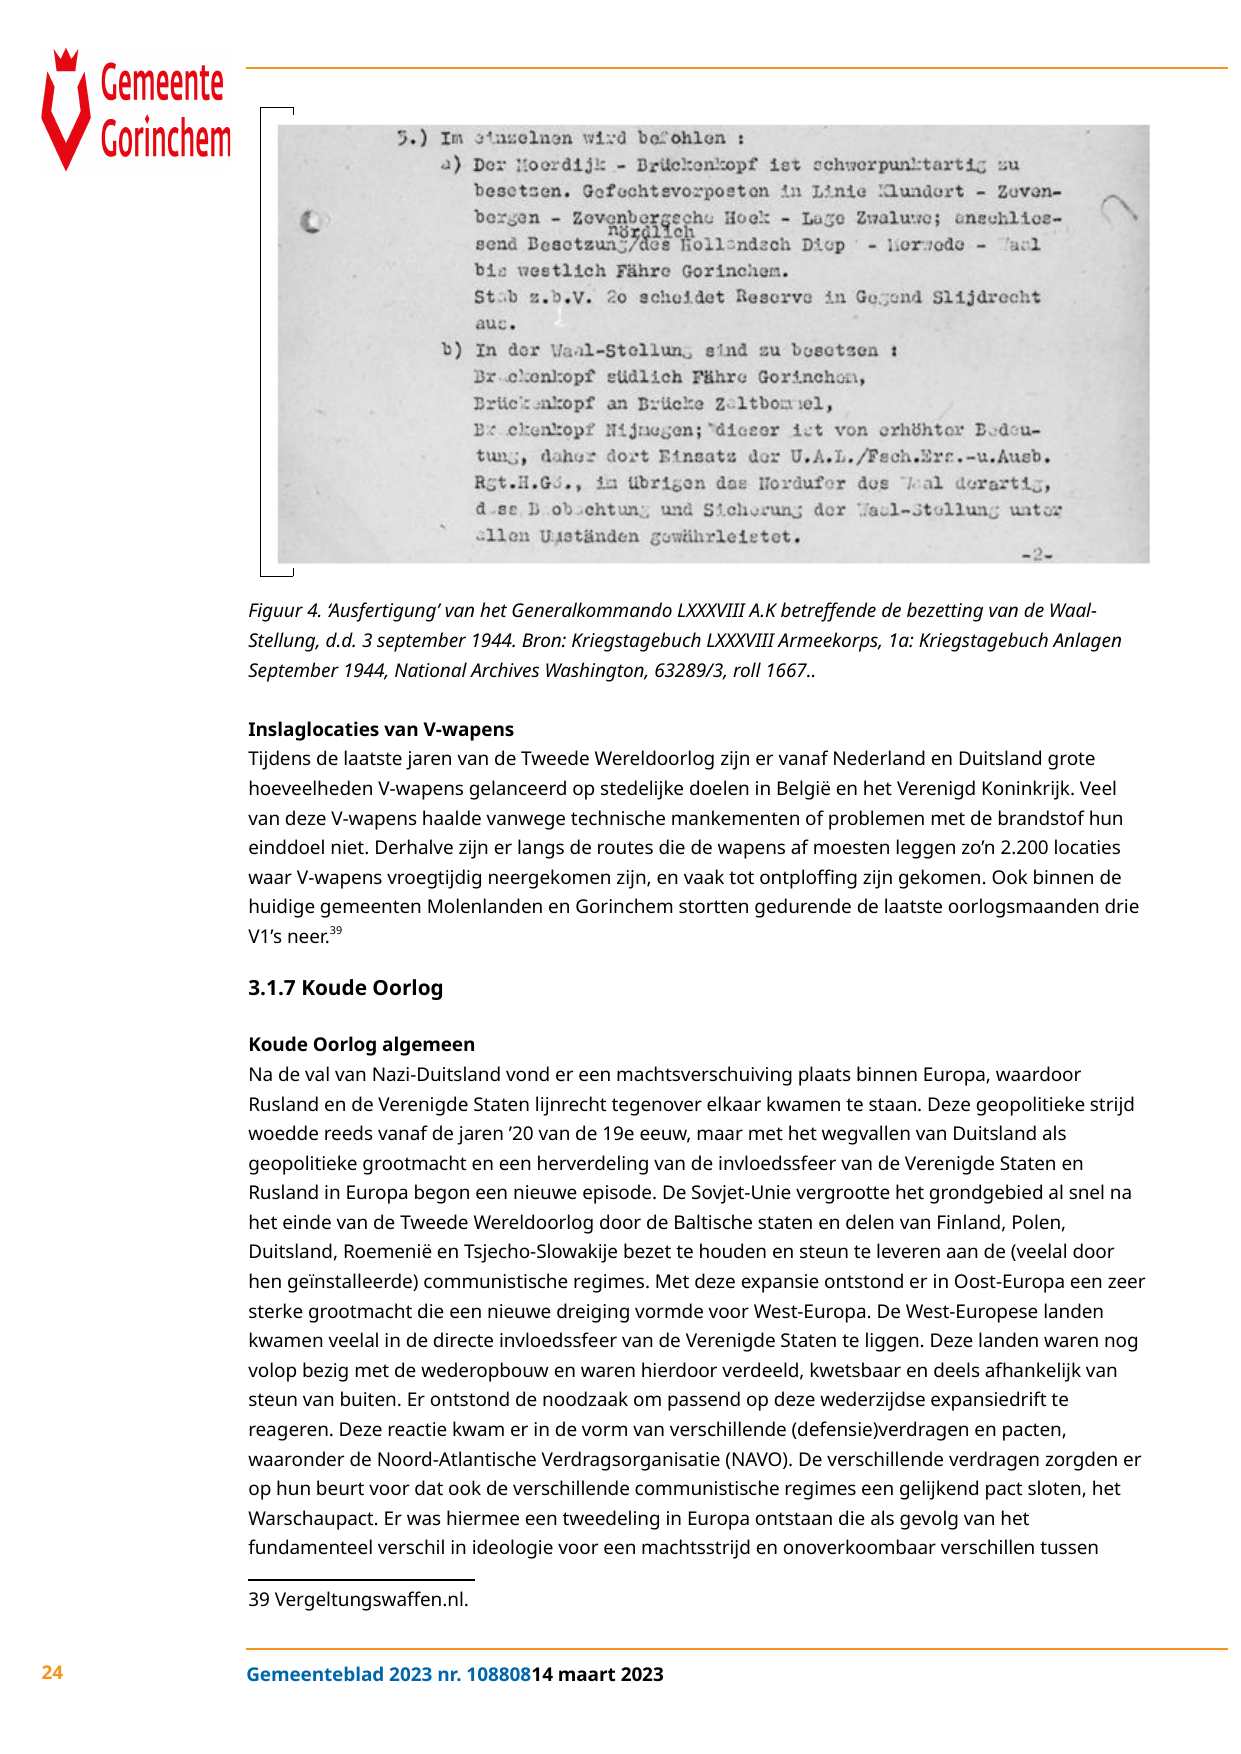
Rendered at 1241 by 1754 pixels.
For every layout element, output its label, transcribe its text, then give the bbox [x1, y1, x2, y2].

text 3.1.7 Koude Oorlog [248, 973, 1152, 1002]
text Figuur 4. ‘Ausfertigung’ van het Generalkommando LXXXVIII A.K betreffende de bezetting van de Waal-Stellung, d.d. 3 september 1944. Bron: Kriegstagebuch LXXXVIII Armeekorps, 1a: Kriegstagebuch Anlagen September 1944, National Archives Washington, 63289/3, roll 1667.. [248, 598, 1152, 683]
text Na de val van Nazi-Duitsland vond er een machtsverschuiving plaats binnen Europa, waardoor Rusland en de Verenigde Staten lijnrecht tegenover elkaar kwamen te staan. Deze geopolitieke strijd woedde reeds vanaf de jaren ’20 van de 19e eeuw, maar met het wegvallen van Duitsland als geopolitieke grootmacht en een herverdeling van de invloedssfeer van de Verenigde Staten en Rusland in Europa begon een nieuwe episode. De Sovjet-Unie vergrootte het grondgebied al snel na het einde van de Tweede Wereldoorlog door de Baltische staten en delen van Finland, Polen, Duitsland, Roemenië en Tsjecho-Slowakije bezet te houden en steun te leveren aan de (veelal door hen geïnstalleerde) communistische regimes. Met deze expansie ontstond er in Oost-Europa een zeer sterke grootmacht die een nieuwe dreiging vormde voor West-Europa. De West-Europese landen kwamen veelal in de directe invloedssfeer van de Verenigde Staten te liggen. Deze landen waren nog volop bezig met de wederopbouw en waren hierdoor verdeeld, kwetsbaar en deels afhankelijk van steun van buiten. Er ontstond de noodzaak om passend op deze wederzijdse expansiedrift te reageren. Deze reactie kwam er in de vorm van verschillende (defensie)verdragen en pacten, waaronder de Noord-Atlantische Verdragsorganisatie (NAVO). De verschillende verdragen zorgden er op hun beurt voor dat ook de verschillende communistische regimes een gelijkend pact sloten, het Warschaupact. Er was hiermee een tweedeling in Europa ontstaan die als gevolg van het fundamenteel verschil in ideologie voor een machtsstrijd en onoverkoombaar verschillen tussen [248, 1061, 1152, 1560]
text Tijdens de laatste jaren van de Tweede Wereldoorlog zijn er vanaf Nederland en Duitsland grote hoeveelheden V-wapens gelanceerd op stedelijke doelen in België en het Verenigd Koninkrijk. Veel van deze V-wapens haalde vanwege technische mankementen of problemen met de brandstof hun einddoel niet. Derhalve zijn er langs de routes die de wapens af moesten leggen zo’n 2.200 locaties waar V-wapens vroegtijdig neergekomen zijn, en vaak tot ontploffing zijn gekomen. Ook binnen de huidige gemeenten Molenlanden en Gorinchem stortten gedurende de laatste oorlogsmaanden drie V1’s neer. [248, 746, 1152, 949]
picture [268, 115, 1173, 568]
text Inslaglocaties van V-wapens [248, 716, 1152, 742]
text Koude Oorlog algemeen [248, 1032, 1152, 1057]
text Vergeltungswaffen.nl. [248, 1586, 1152, 1612]
picture [41, 47, 231, 172]
